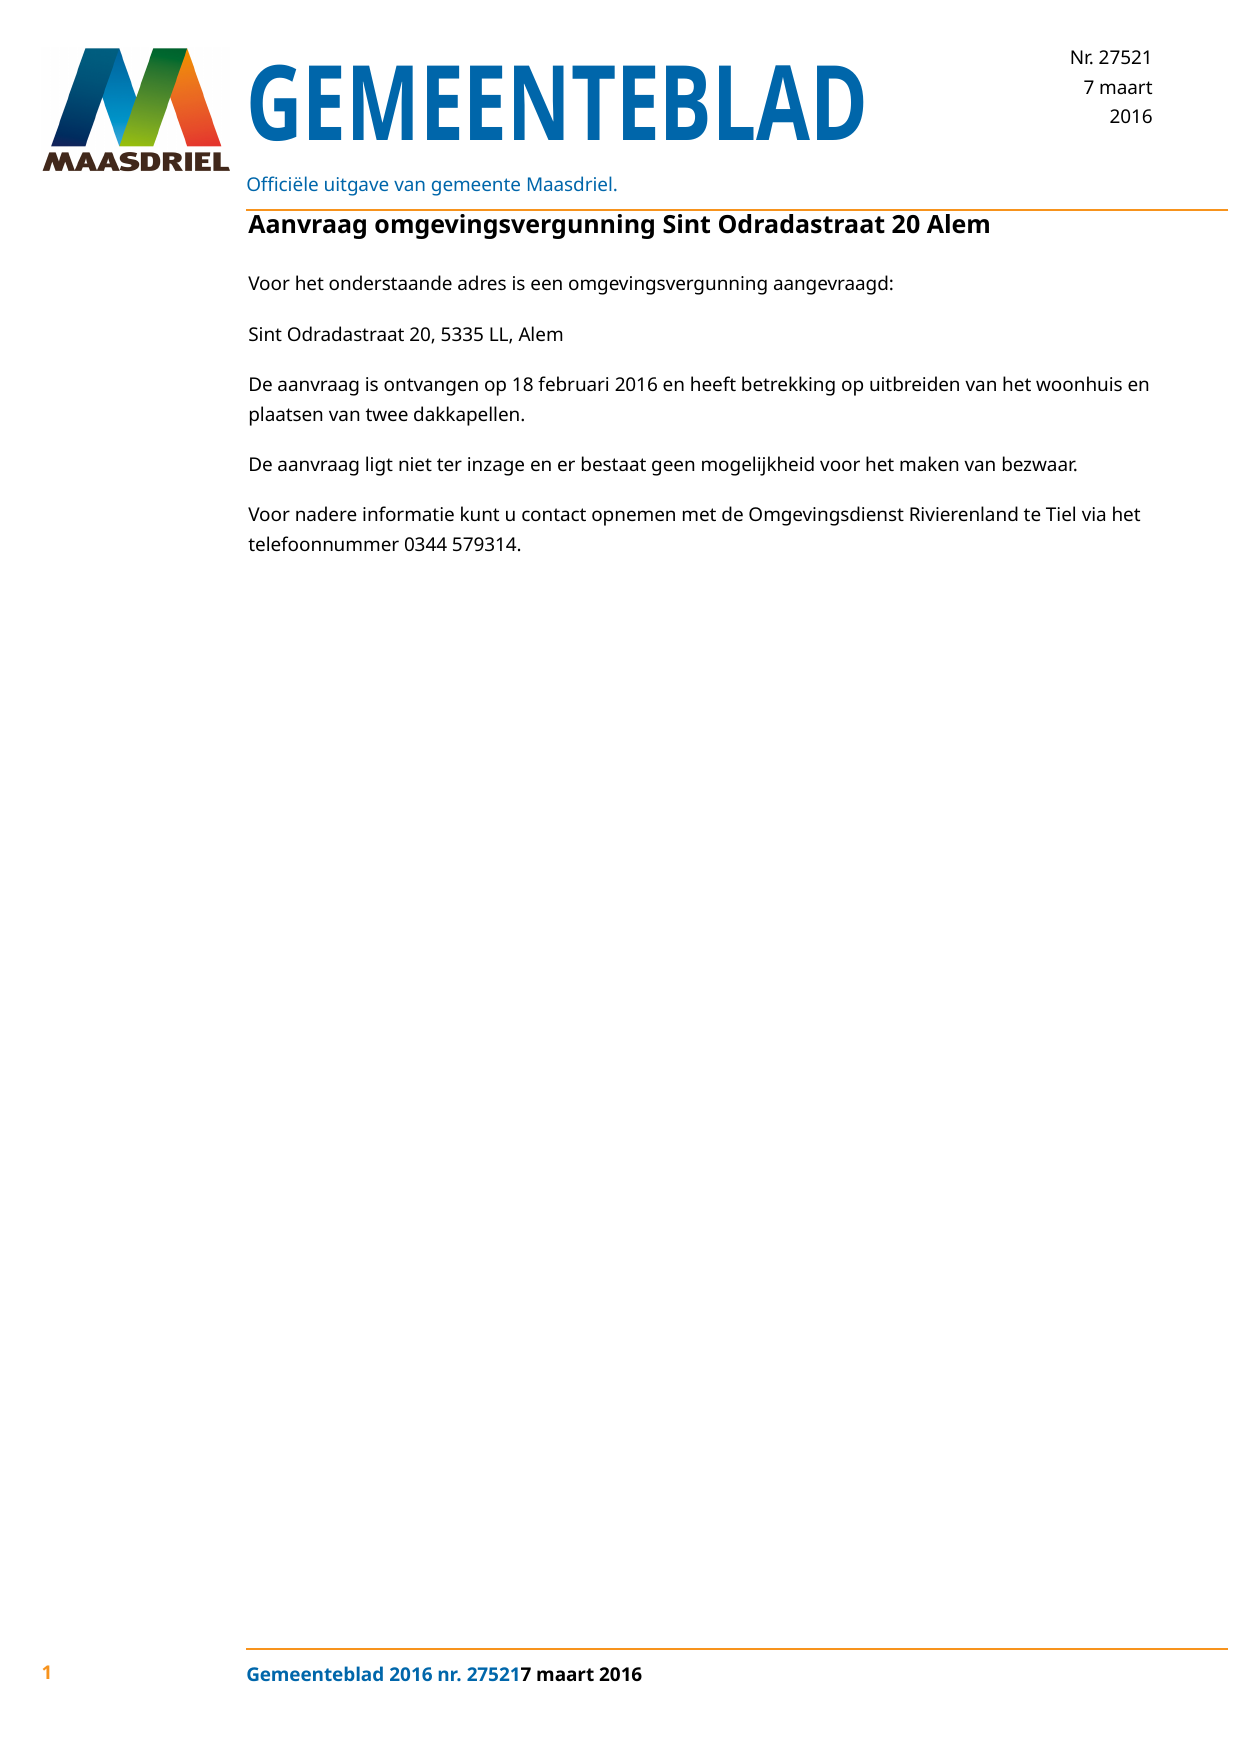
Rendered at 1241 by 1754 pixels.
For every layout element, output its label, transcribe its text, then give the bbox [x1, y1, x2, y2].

text De aanvraag ligt niet ter inzage en er bestaat geen mogelijkheid voor het maken van bezwaar. [248, 451, 1152, 477]
text De aanvraag is ontvangen op 18 februari 2016 en heeft betrekking op uitbreiden van het woonhuis en plaatsen van twee dakkapellen. [248, 371, 1152, 426]
text Aanvraag omgevingsvergunning Sint Odradastraat 20 Alem [248, 211, 1152, 241]
text Voor het onderstaande adres is een omgevingsvergunning aangevraagd: [248, 270, 1152, 296]
text Voor nadere informatie kunt u contact opnemen met de Omgevingsdienst Rivierenland te Tiel via het telefoonnummer 0344 579314. [248, 502, 1152, 557]
text Sint Odradastraat 20, 5335 LL, Alem [248, 321, 1152, 346]
picture [41, 47, 231, 172]
